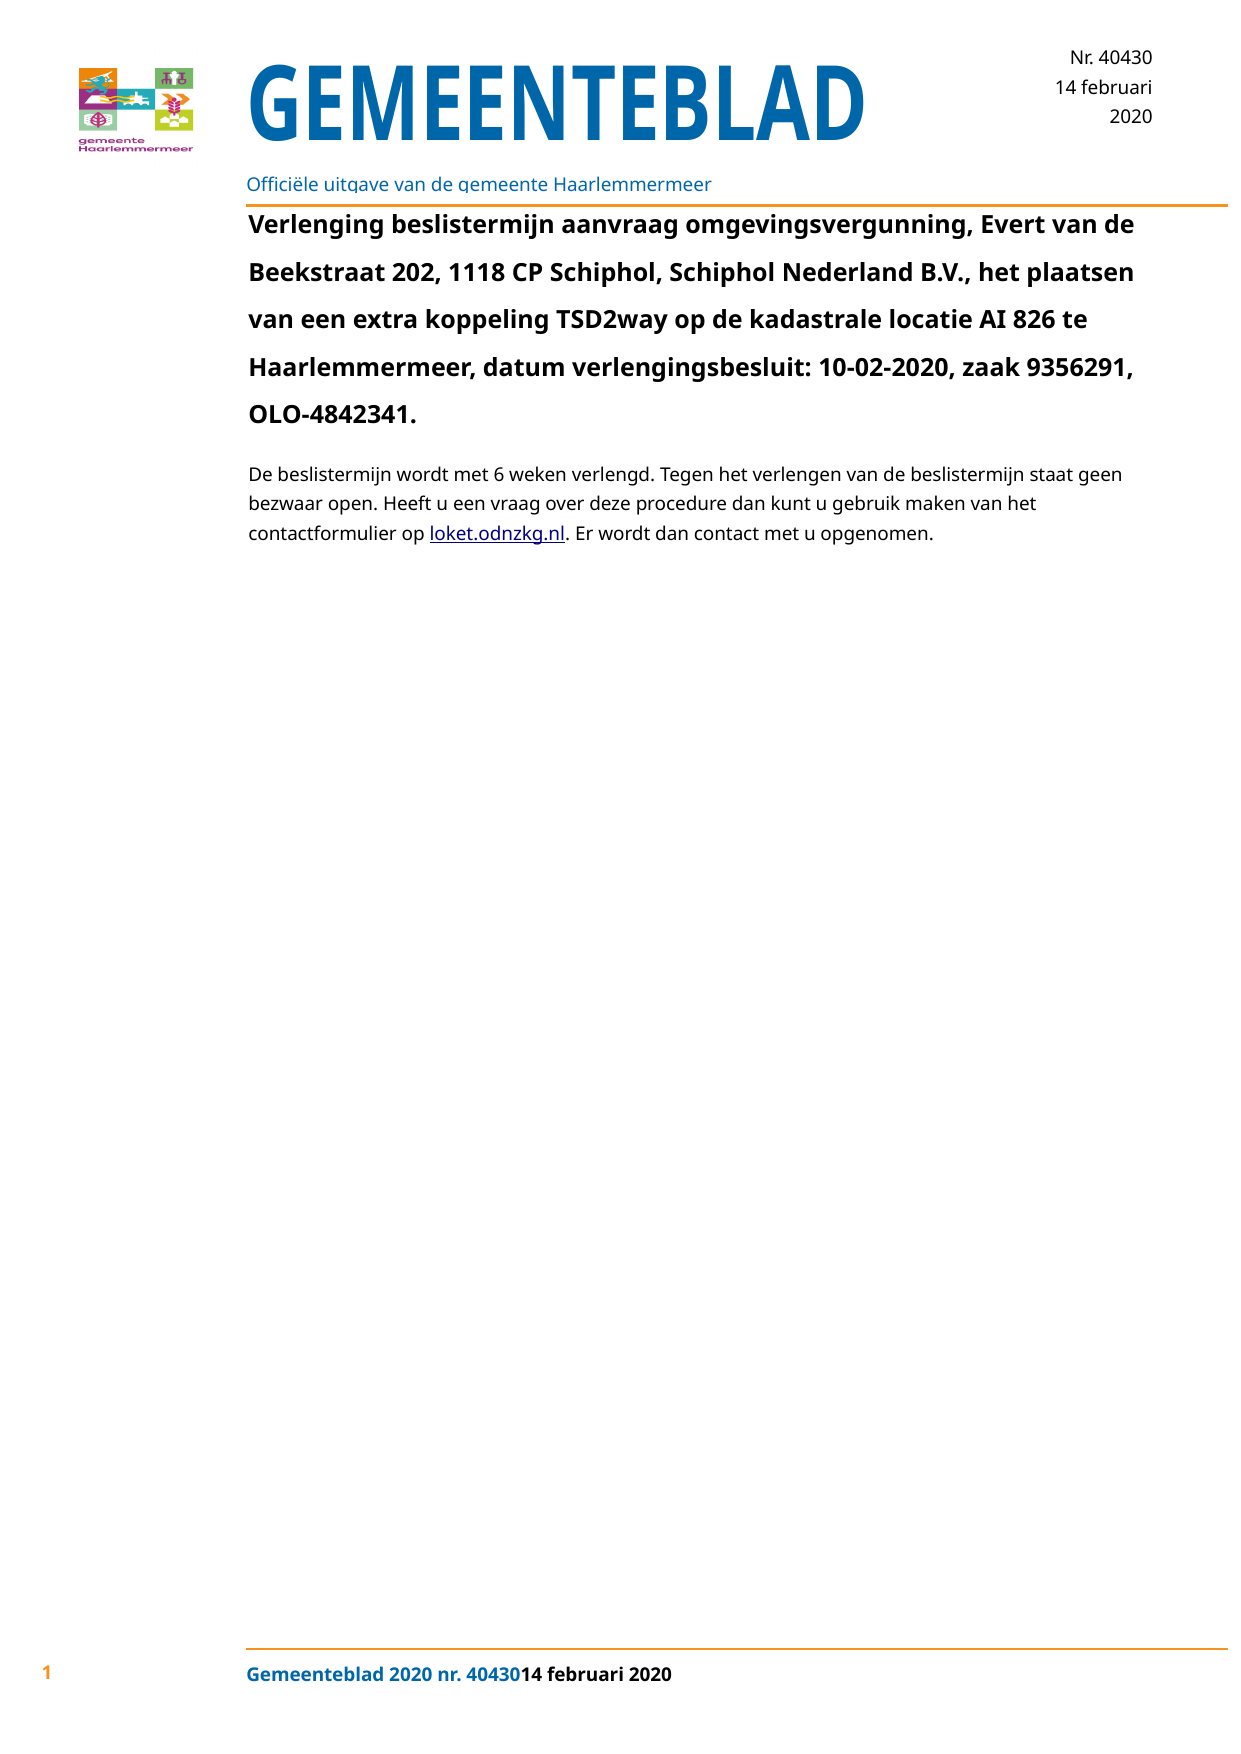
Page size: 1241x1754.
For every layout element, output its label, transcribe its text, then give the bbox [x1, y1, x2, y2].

picture [41, 47, 231, 172]
text Verlenging beslistermijn aanvraag omgevingsvergunning, Evert van de Beekstraat 202, 1118 CP Schiphol, Schiphol Nederland B.V., het plaatsen van een extra koppeling TSD2way op de kadastrale locatie AI 826 te Haarlemmermeer, datum verlengingsbesluit: 10-02-2020, zaak 9356291, OLO-4842341. [248, 207, 1152, 431]
text De beslistermijn wordt met 6 weken verlengd. Tegen het verlengen van de beslistermijn staat geen bezwaar open. Heeft u een vraag over deze procedure dan kunt u gebruik maken van het contactformulier op loket.odnzkg.nl. Er wordt dan contact met u opgenomen. [248, 461, 1152, 546]
